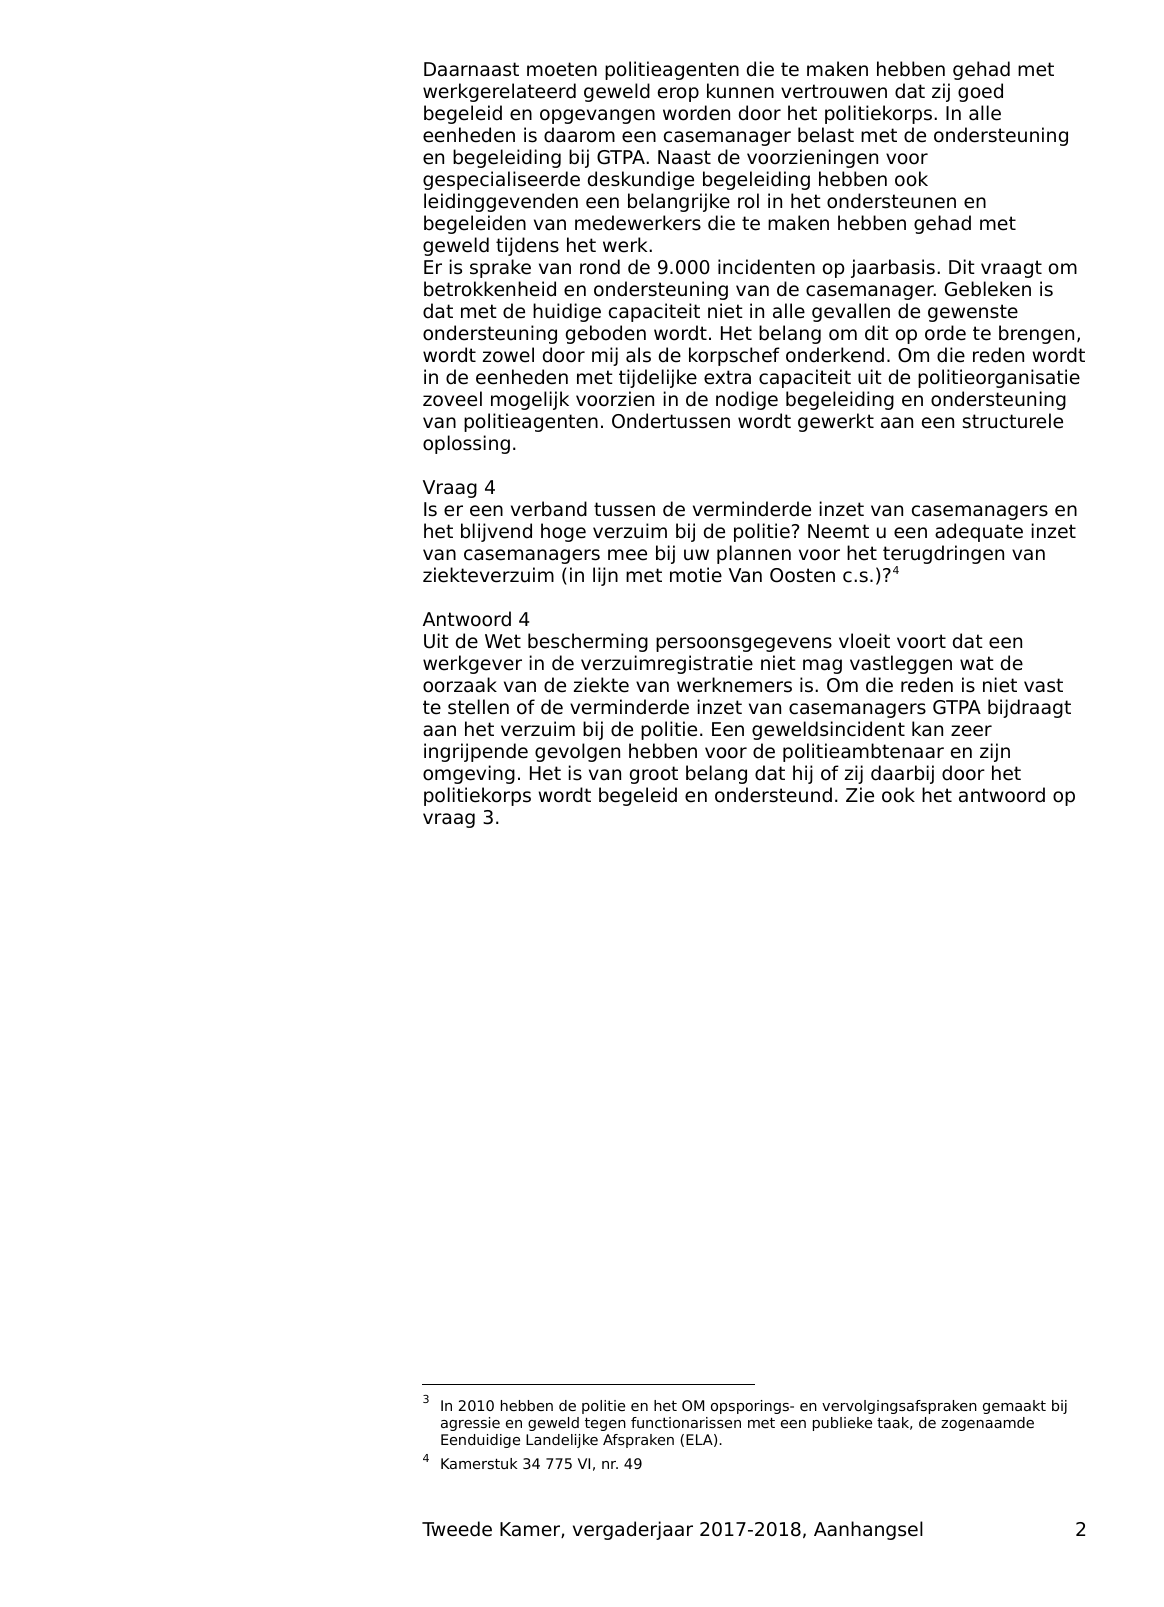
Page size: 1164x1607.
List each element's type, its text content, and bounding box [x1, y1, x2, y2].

text Daarnaast moeten politieagenten die te maken hebben gehad met werkgerelateerd geweld erop kunnen vertrouwen dat zij goed begeleid en opgevangen worden door het politiekorps. In alle eenheden is daarom een casemanager belast met de ondersteuning en begeleiding bij GTPA. Naast de voorzieningen voor gespecialiseerde deskundige begeleiding hebben ook leidinggevenden een belangrijke rol in het ondersteunen en begeleiden van medewerkers die te maken hebben gehad met geweld tijdens het werk. [422, 59, 1087, 257]
text Vraag 4 [422, 477, 1087, 499]
text Uit de Wet bescherming persoonsgegevens vloeit voort dat een werkgever in de verzuimregistratie niet mag vastleggen wat de oorzaak van de ziekte van werknemers is. Om die reden is niet vast te stellen of de verminderde inzet van casemanagers GTPA bijdraagt aan het verzuim bij de politie. Een geweldsincident kan zeer ingrijpende gevolgen hebben voor de politieambtenaar en zijn omgeving. Het is van groot belang dat hij of zij daarbij door het politiekorps wordt begeleid en ondersteund. Zie ook het antwoord op vraag 3. [422, 631, 1087, 829]
text In 2010 hebben de politie en het OM opsporings- en vervolgingsafspraken gemaakt bij agressie en geweld tegen functionarissen met een publieke taak, de zogenaamde Eenduidige Landelijke Afspraken (ELA). [422, 1393, 1087, 1449]
text Kamerstuk 34 775 VI, nr. 49 [422, 1452, 1087, 1474]
text Er is sprake van rond de 9.000 incidenten op jaarbasis. Dit vraagt om betrokkenheid en ondersteuning van de casemanager. Gebleken is dat met de huidige capaciteit niet in alle gevallen de gewenste ondersteuning geboden wordt. Het belang om dit op orde te brengen, wordt zowel door mij als de korpschef onderkend. Om die reden wordt in de eenheden met tijdelijke extra capaciteit uit de politieorganisatie zoveel mogelijk voorzien in de nodige begeleiding en ondersteuning van politieagenten. Ondertussen wordt gewerkt aan een structurele oplossing. [422, 257, 1087, 455]
text Antwoord 4 [422, 609, 1087, 631]
text Is er een verband tussen de verminderde inzet van casemanagers en het blijvend hoge verzuim bij de politie? Neemt u een adequate inzet van casemanagers mee bij uw plannen voor het terugdringen van ziekteverzuim (in lijn met motie Van Oosten c.s.)? [422, 499, 1087, 587]
